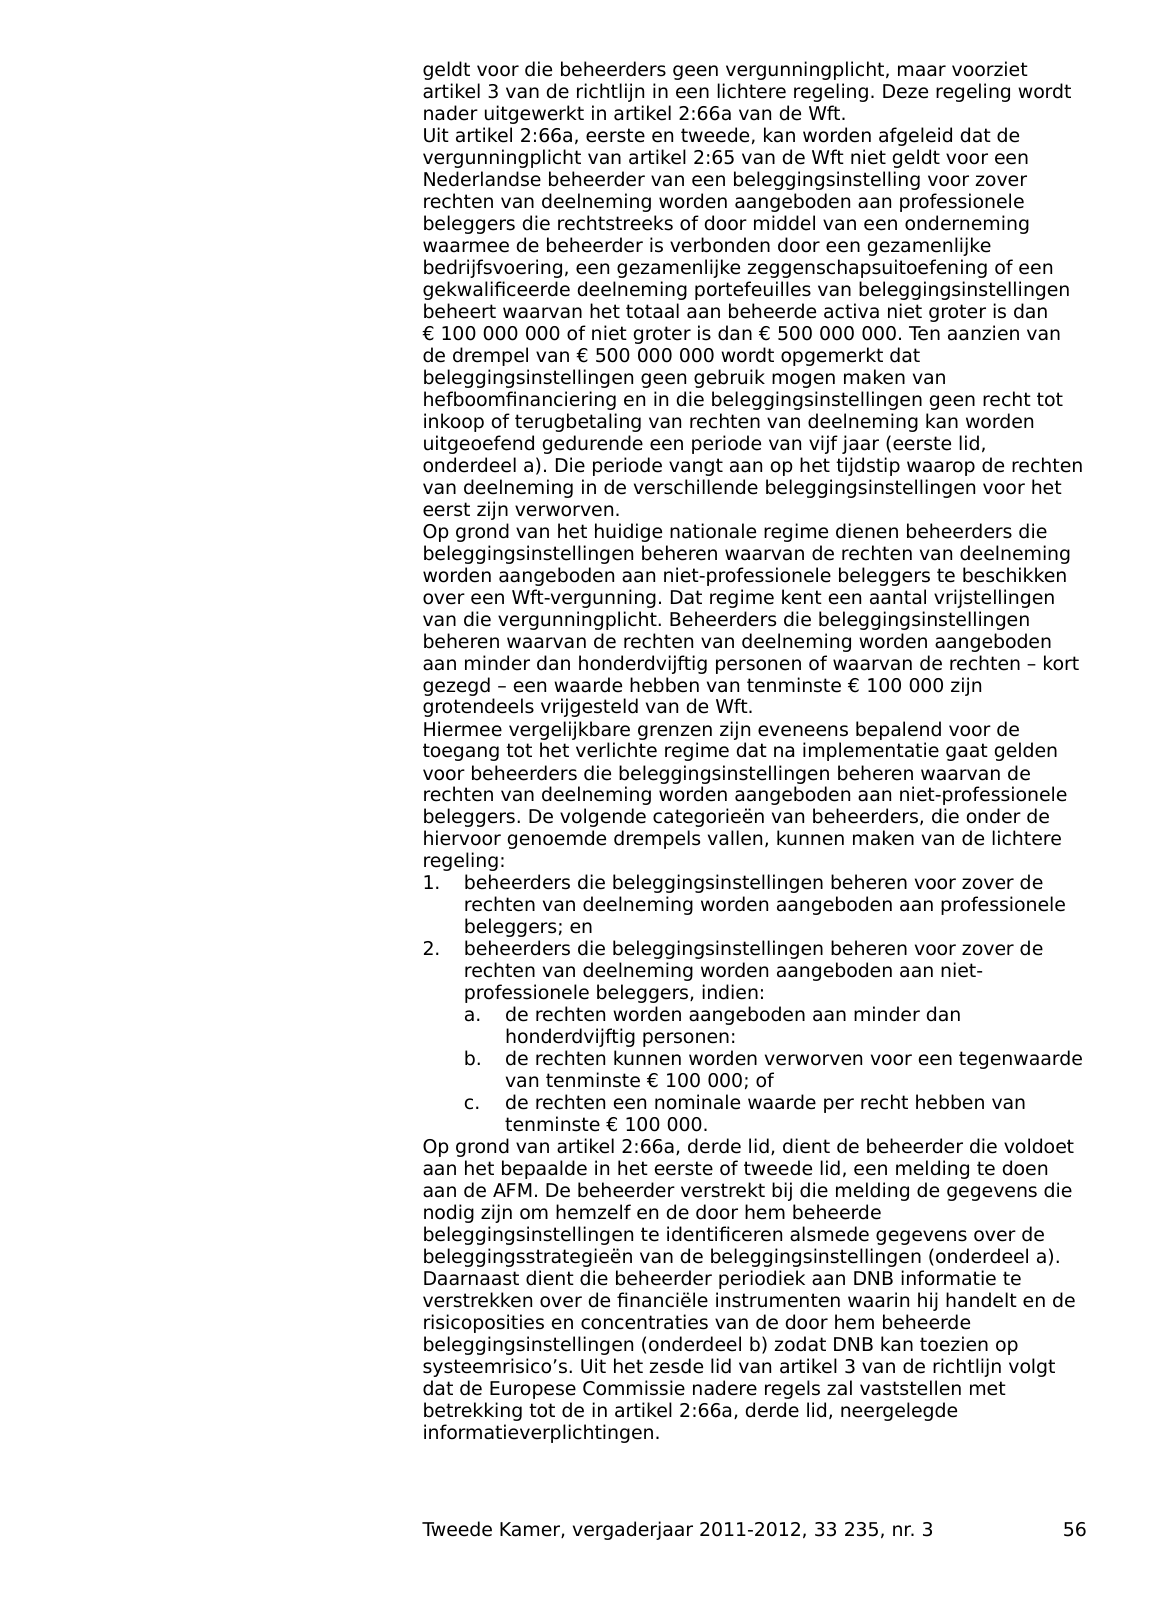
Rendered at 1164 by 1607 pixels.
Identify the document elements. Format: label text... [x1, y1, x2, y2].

text Op grond van het huidige nationale regime dienen beheerders die beleggingsinstellingen beheren waarvan de rechten van deelneming worden aangeboden aan niet-professionele beleggers te beschikken over een Wft-vergunning. Dat regime kent een aantal vrijstellingen van die vergunningplicht. Beheerders die beleggingsinstellingen beheren waarvan de rechten van deelneming worden aangeboden aan minder dan honderdvijftig personen of waarvan de rechten – kort gezegd – een waarde hebben van tenminste € 100 000 zijn grotendeels vrijgesteld van de Wft. [422, 521, 1087, 718]
text b. de rechten kunnen worden verworven voor een tegenwaarde van tenminste € 100 000; of [464, 1048, 1087, 1092]
text 2. beheerders die beleggingsinstellingen beheren voor zover de rechten van deelneming worden aangeboden aan niet-professionele beleggers, indien: [422, 938, 1087, 1004]
text 1. beheerders die beleggingsinstellingen beheren voor zover de rechten van deelneming worden aangeboden aan professionele beleggers; en [422, 872, 1087, 938]
text geldt voor die beheerders geen vergunningplicht, maar voorziet artikel 3 van de richtlijn in een lichtere regeling. Deze regeling wordt nader uitgewerkt in artikel 2:66a van de Wft. [422, 59, 1087, 125]
text a. de rechten worden aangeboden aan minder dan honderdvijftig personen: [464, 1004, 1087, 1048]
text Uit artikel 2:66a, eerste en tweede, kan worden afgeleid dat de vergunningplicht van artikel 2:65 van de Wft niet geldt voor een Nederlandse beheerder van een beleggingsinstelling voor zover rechten van deelneming worden aangeboden aan professionele beleggers die rechtstreeks of door middel van een onderneming waarmee de beheerder is verbonden door een gezamenlijke bedrijfsvoering, een gezamenlijke zeggenschapsuitoefening of een gekwalificeerde deelneming portefeuilles van beleggingsinstellingen beheert waarvan het totaal aan beheerde activa niet groter is dan € 100 000 000 of niet groter is dan € 500 000 000. Ten aanzien van de drempel van € 500 000 000 wordt opgemerkt dat beleggingsinstellingen geen gebruik mogen maken van hefboomfinanciering en in die beleggingsinstellingen geen recht tot inkoop of terugbetaling van rechten van deelneming kan worden uitgeoefend gedurende een periode van vijf jaar (eerste lid, onderdeel a). Die periode vangt aan op het tijdstip waarop de rechten van deelneming in de verschillende beleggingsinstellingen voor het eerst zijn verworven. [422, 125, 1087, 521]
text Hiermee vergelijkbare grenzen zijn eveneens bepalend voor de toegang tot het verlichte regime dat na implementatie gaat gelden voor beheerders die beleggingsinstellingen beheren waarvan de rechten van deelneming worden aangeboden aan niet-professionele beleggers. De volgende categorieën van beheerders, die onder de hiervoor genoemde drempels vallen, kunnen maken van de lichtere regeling: [422, 718, 1087, 872]
text Op grond van artikel 2:66a, derde lid, dient de beheerder die voldoet aan het bepaalde in het eerste of tweede lid, een melding te doen aan de AFM. De beheerder verstrekt bij die melding de gegevens die nodig zijn om hemzelf en de door hem beheerde beleggingsinstellingen te identificeren alsmede gegevens over de beleggingsstrategieën van de beleggingsinstellingen (onderdeel a). Daarnaast dient die beheerder periodiek aan DNB informatie te verstrekken over de financiële instrumenten waarin hij handelt en de risicoposities en concentraties van de door hem beheerde beleggingsinstellingen (onderdeel b) zodat DNB kan toezien op systeemrisico’s. Uit het zesde lid van artikel 3 van de richtlijn volgt dat de Europese Commissie nadere regels zal vaststellen met betrekking tot de in artikel 2:66a, derde lid, neergelegde informatieverplichtingen. [422, 1136, 1087, 1444]
text c. de rechten een nominale waarde per recht hebben van tenminste € 100 000. [464, 1092, 1087, 1136]
